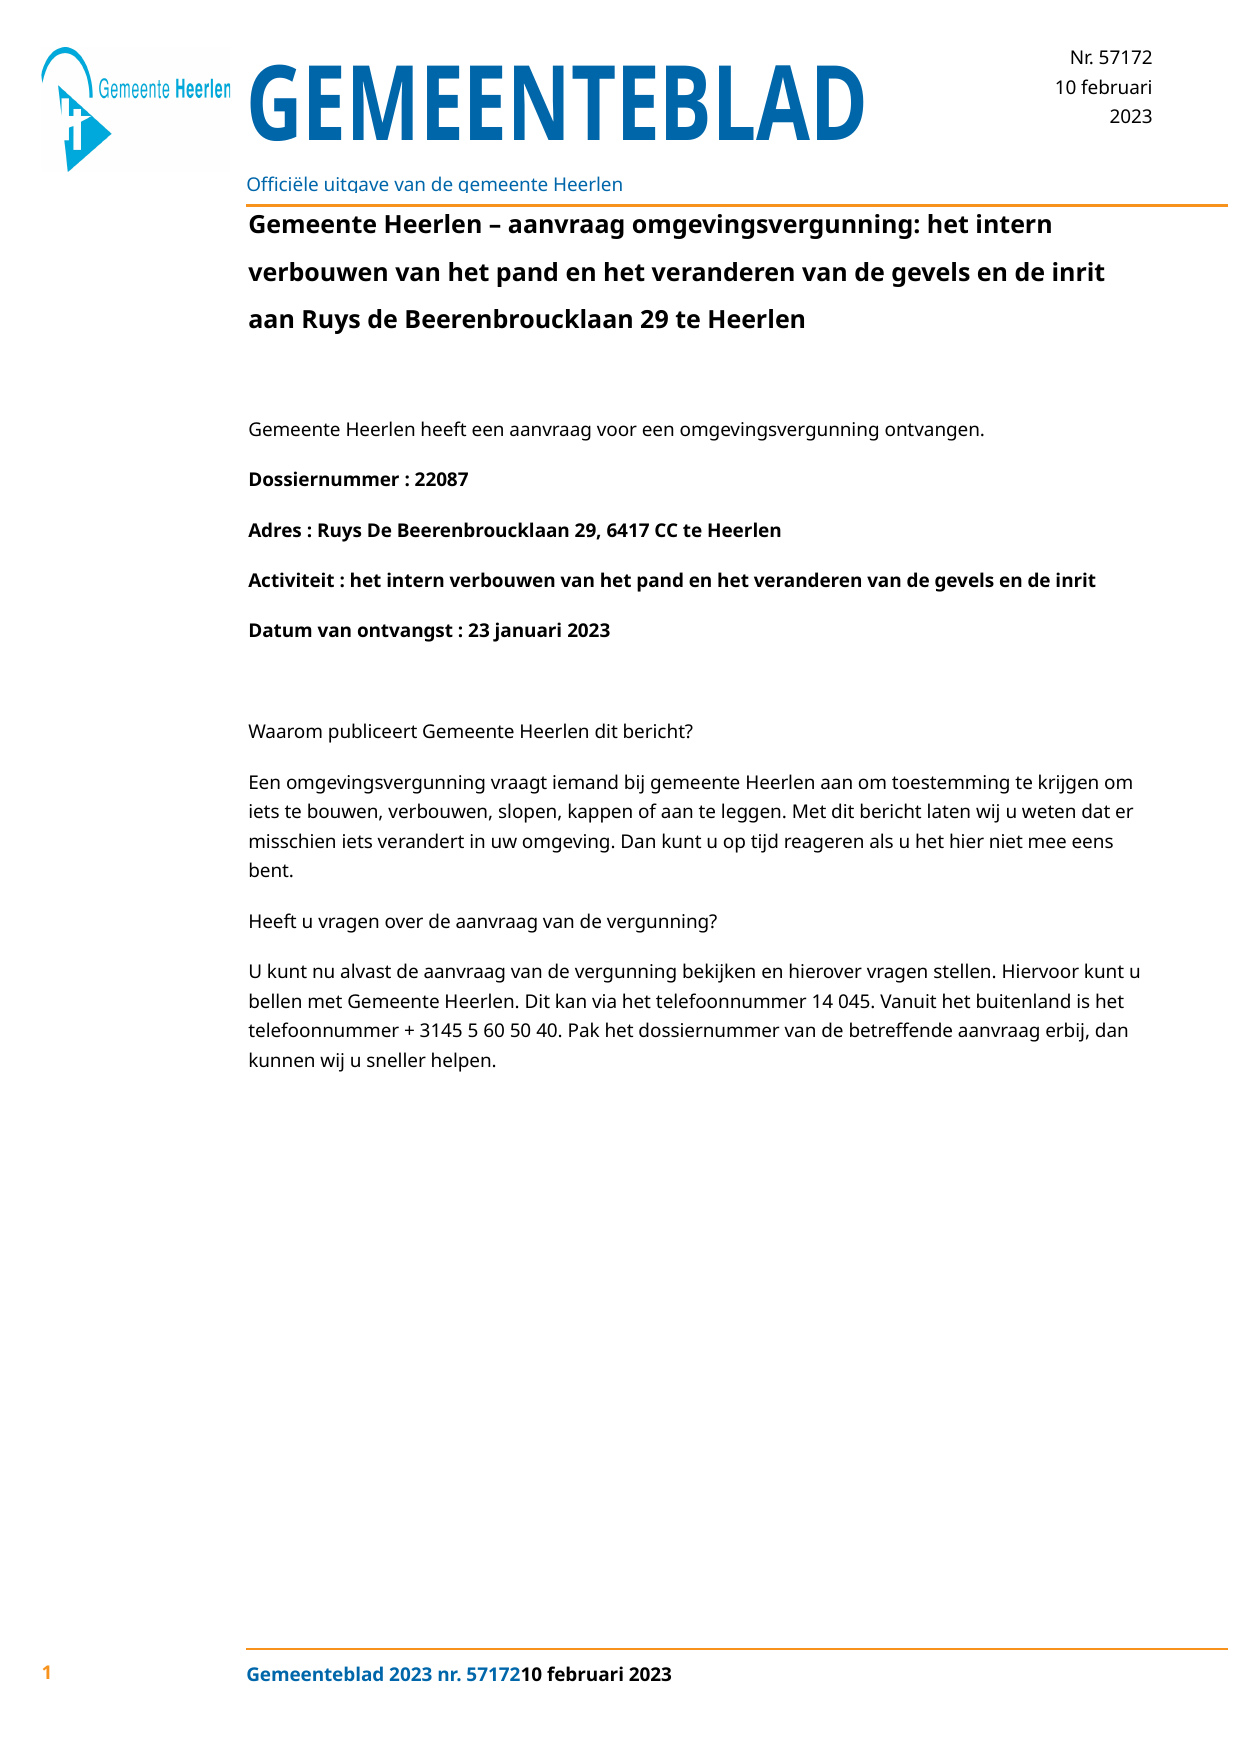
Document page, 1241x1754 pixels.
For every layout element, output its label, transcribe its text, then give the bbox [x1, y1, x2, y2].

text Een omgevingsvergunning vraagt iemand bij gemeente Heerlen aan om toestemming te krijgen om iets te bouwen, verbouwen, slopen, kappen of aan te leggen. Met dit bericht laten wij u weten dat er misschien iets verandert in uw omgeving. Dan kunt u op tijd reageren als u het hier niet mee eens bent. [248, 769, 1152, 883]
picture [41, 47, 231, 172]
text Dossiernummer : 22087 [248, 466, 1152, 492]
text Gemeente Heerlen heeft een aanvraag voor een omgevingsvergunning ontvangen. [248, 416, 1152, 442]
picture [41, 47, 59, 70]
text Heeft u vragen over de aanvraag van de vergunning? [248, 908, 1152, 934]
text U kunt nu alvast de aanvraag van de vergunning bekijken en hierover vragen stellen. Hiervoor kunt u bellen met Gemeente Heerlen. Dit kan via het telefoonnummer 14 045. Vanuit het buitenland is het telefoonnummer + 3145 5 60 50 40. Pak het dossiernummer van de betreffende aanvraag erbij, dan kunnen wij u sneller helpen. [248, 958, 1152, 1073]
text Datum van ontvangst : 23 januari 2023 [248, 618, 1152, 643]
text Activiteit : het intern verbouwen van het pand en het veranderen van de gevels en de inrit [248, 567, 1152, 593]
text Gemeente Heerlen – aanvraag omgevingsvergunning: het intern verbouwen van het pand en het veranderen van de gevels en de inrit aan Ruys de Beerenbroucklaan 29 te Heerlen [248, 207, 1152, 336]
text Waarom publiceert Gemeente Heerlen dit bericht? [248, 718, 1152, 744]
text Adres : Ruys De Beerenbroucklaan 29, 6417 CC te Heerlen [248, 517, 1152, 542]
